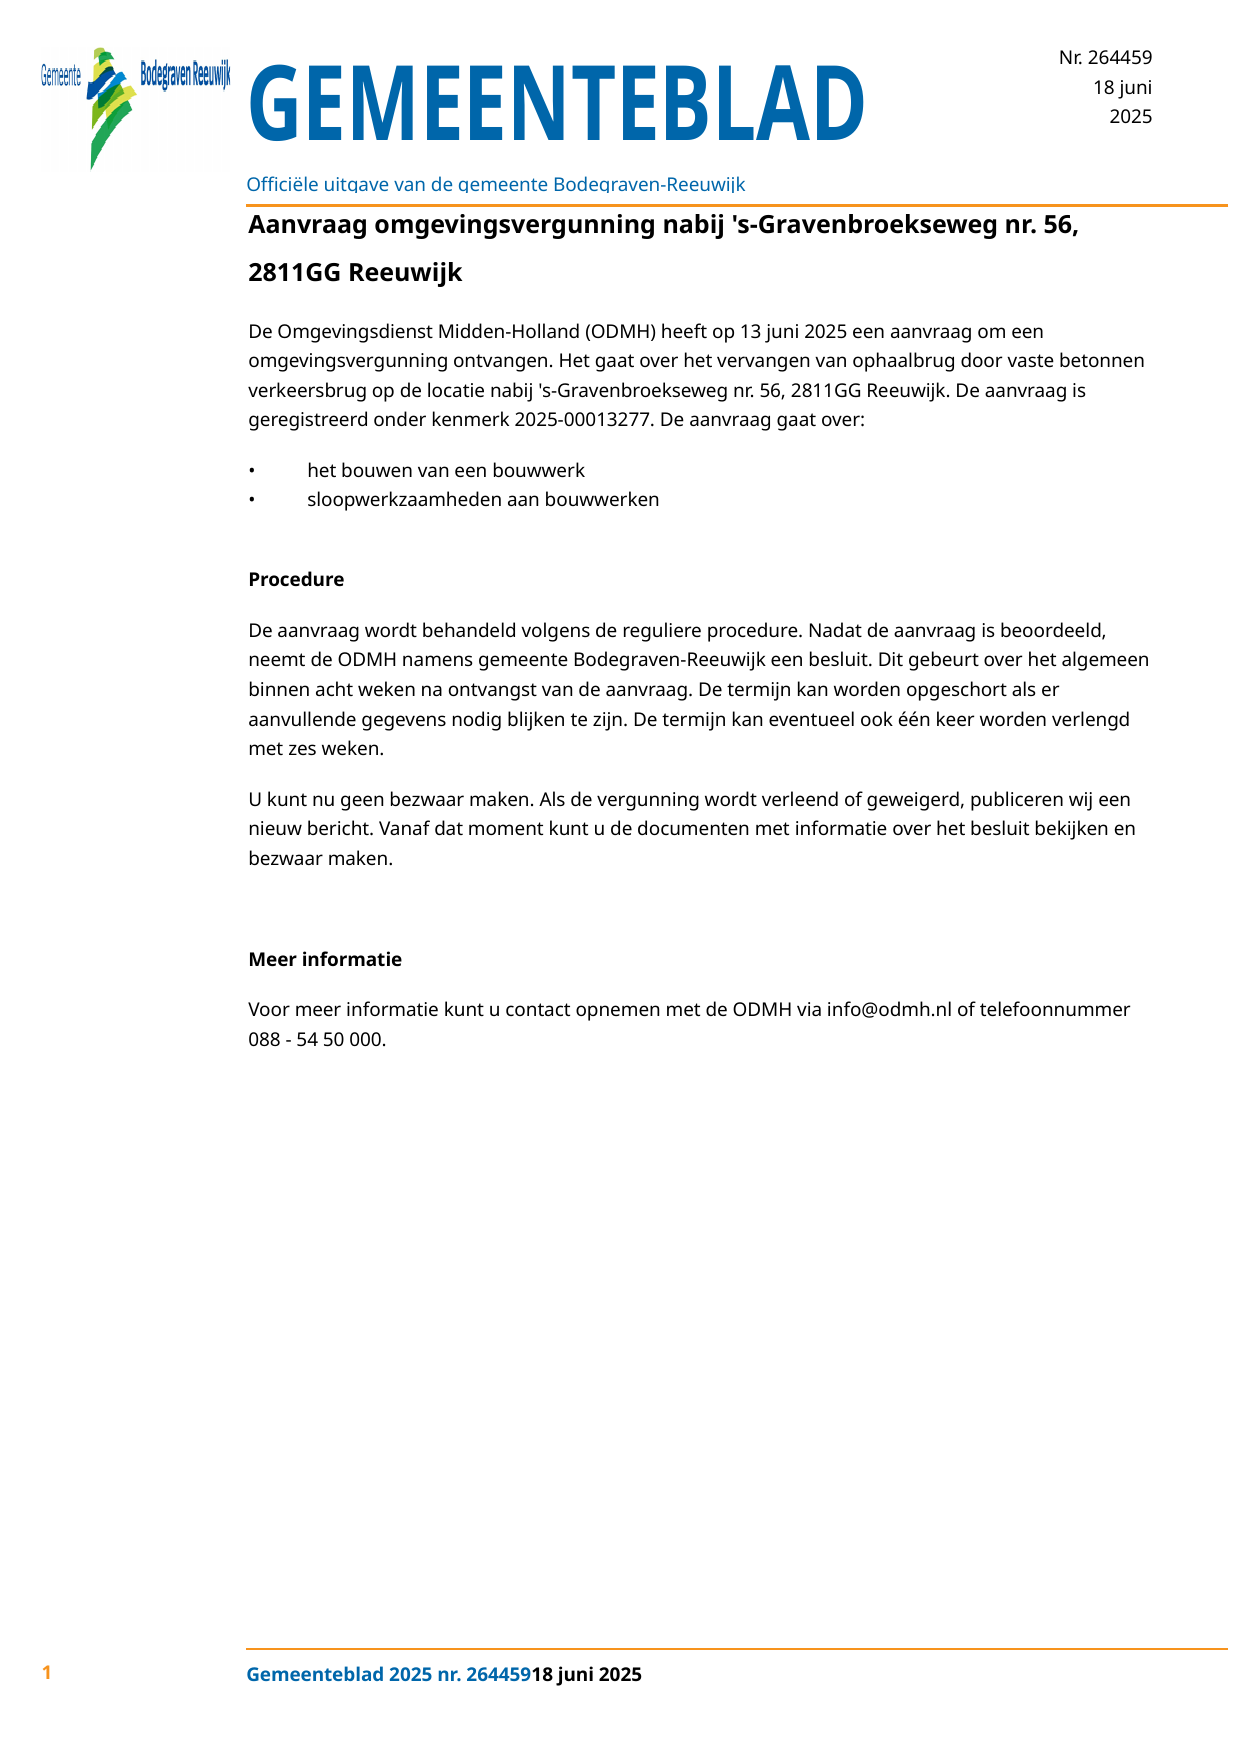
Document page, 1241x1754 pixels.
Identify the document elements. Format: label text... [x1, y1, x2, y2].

text Aanvraag omgevingsvergunning nabij 's-Gravenbroekseweg nr. 56, 2811GG Reeuwijk [248, 207, 1152, 288]
text Procedure [248, 567, 1152, 592]
text Meer informatie [248, 946, 1152, 972]
list sloopwerkzaamheden aan bouwwerken [248, 487, 1152, 512]
text De aanvraag wordt behandeld volgens de reguliere procedure. Nadat de aanvraag is beoordeeld, neemt de ODMH namens gemeente Bodegraven-Reeuwijk een besluit. Dit gebeurt over het algemeen binnen acht weken na ontvangst van de aanvraag. De termijn kan worden opgeschort als er aanvullende gegevens nodig blijken te zijn. De termijn kan eventueel ook één keer worden verlengd met zes weken. [248, 617, 1152, 761]
text De Omgevingsdienst Midden-Holland (ODMH) heeft op 13 juni 2025 een aanvraag om een omgevingsvergunning ontvangen. Het gaat over het vervangen van ophaalbrug door vaste betonnen verkeersbrug op de locatie nabij 's-Gravenbroekseweg nr. 56, 2811GG Reeuwijk. De aanvraag is geregistreerd onder kenmerk 2025-00013277. De aanvraag gaat over: [248, 318, 1152, 432]
list het bouwen van een bouwwerk [248, 457, 1152, 483]
picture [41, 47, 231, 172]
text Voor meer informatie kunt u contact opnemen met de ODMH via info@odmh.nl of telefoonnummer 088 - 54 50 000. [248, 996, 1152, 1052]
text U kunt nu geen bezwaar maken. Als de vergunning wordt verleend of geweigerd, publiceren wij een nieuw bericht. Vanaf dat moment kunt u de documenten met informatie over het besluit bekijken en bezwaar maken. [248, 786, 1152, 871]
